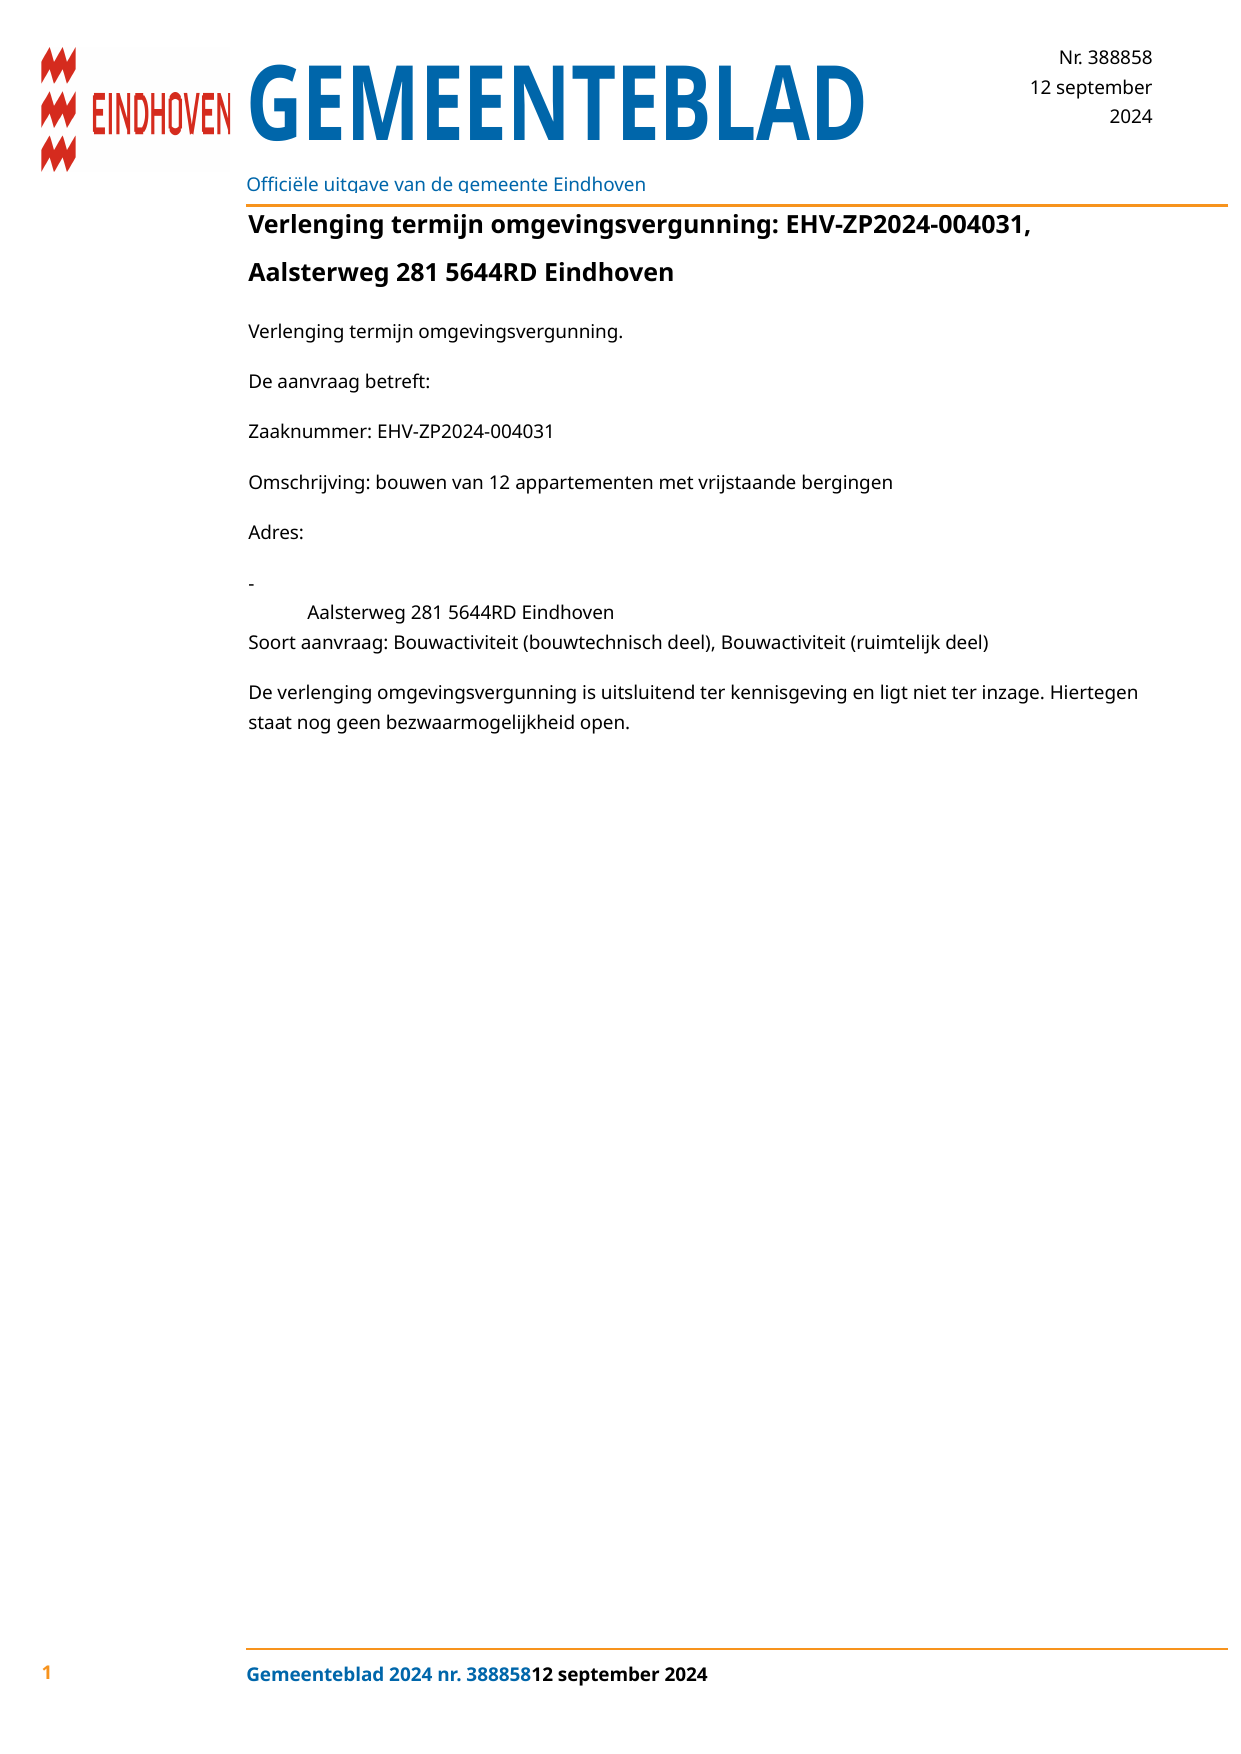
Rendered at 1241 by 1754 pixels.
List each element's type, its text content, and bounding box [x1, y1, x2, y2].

text Verlenging termijn omgevingsvergunning. [248, 318, 1152, 344]
text Zaaknummer: EHV-ZP2024-004031 [248, 419, 1152, 444]
text Omschrijving: bouwen van 12 appartementen met vrijstaande bergingen [248, 469, 1152, 495]
list Aalsterweg 281 5644RD Eindhoven [248, 599, 1152, 625]
text Soort aanvraag: Bouwactiviteit (bouwtechnisch deel), Bouwactiviteit (ruimtelijk deel) [248, 629, 1152, 655]
text De verlenging omgevingsvergunning is uitsluitend ter kennisgeving en ligt niet ter inzage. Hiertegen staat nog geen bezwaarmogelijkheid open. [248, 679, 1152, 735]
text De aanvraag betreft: [248, 368, 1152, 394]
text Adres: [248, 519, 1152, 545]
text Verlenging termijn omgevingsvergunning: EHV-ZP2024-004031, Aalsterweg 281 5644RD Eindhoven [248, 207, 1152, 288]
picture [41, 47, 231, 172]
